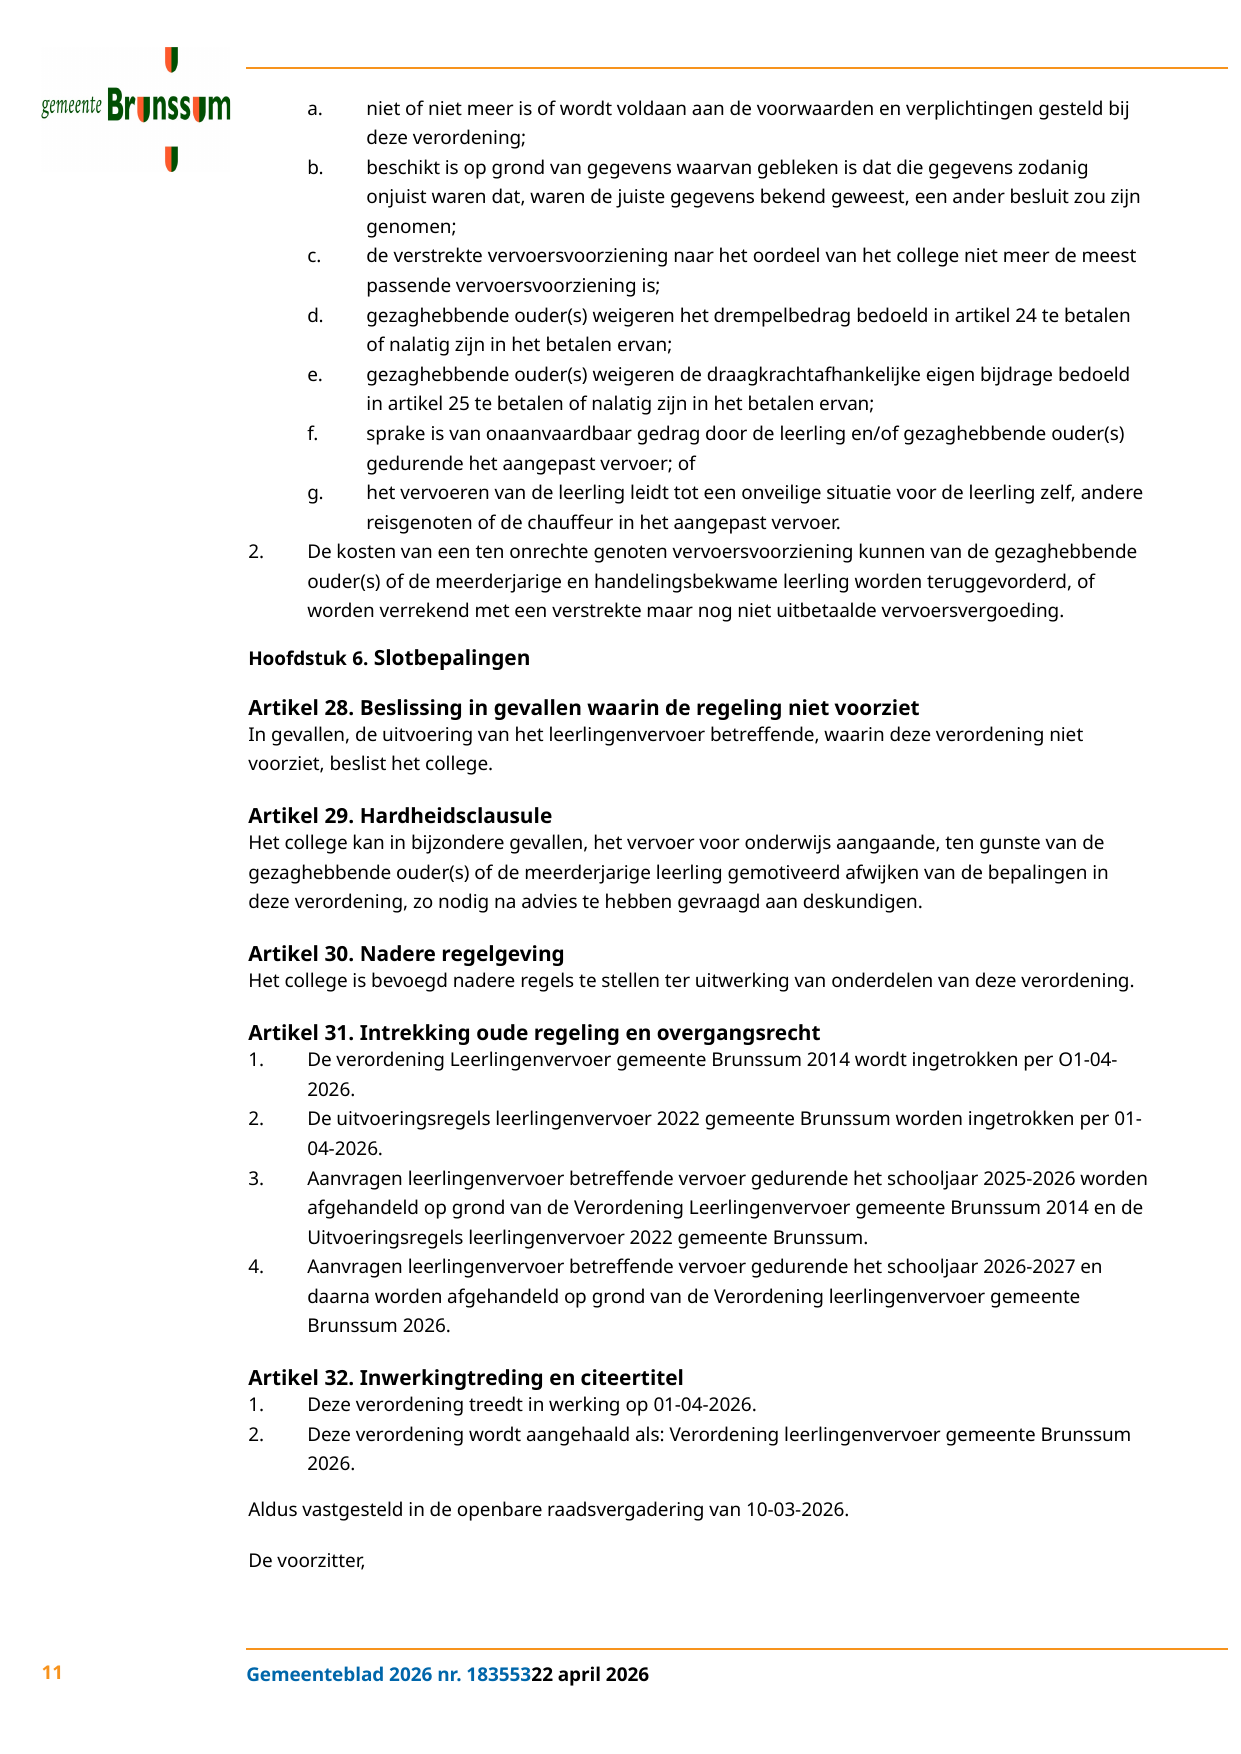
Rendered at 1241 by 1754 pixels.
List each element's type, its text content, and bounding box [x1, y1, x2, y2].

text In gevallen, de uitvoering van het leerlingenvervoer betreffende, waarin deze verordening niet voorziet, beslist het college. [248, 721, 1152, 776]
list gezaghebbende ouder(s) weigeren het drempelbedrag bedoeld in artikel 24 te betalen of nalatig zijn in het betalen ervan; [307, 302, 1152, 357]
text Artikel 31. Intrekking oude regeling en overgangsrecht [248, 1018, 1152, 1046]
picture [41, 47, 231, 172]
text Artikel 30. Nadere regelgeving [248, 939, 1152, 967]
text Artikel 28. Beslissing in gevallen waarin de regeling niet voorziet [248, 693, 1152, 721]
list beschikt is op grond van gegevens waarvan gebleken is dat die gegevens zodanig onjuist waren dat, waren de juiste gegevens bekend geweest, een ander besluit zou zijn genomen; [307, 154, 1152, 239]
text Aldus vastgesteld in de openbare raadsvergadering van 10-03-2026. [248, 1496, 1152, 1522]
list niet of niet meer is of wordt voldaan aan de voorwaarden en verplichtingen gesteld bij deze verordening; [307, 95, 1152, 150]
text Het college kan in bijzondere gevallen, het vervoer voor onderwijs aangaande, ten gunste van de gezaghebbende ouder(s) of de meerderjarige leerling gemotiveerd afwijken van de bepalingen in deze verordening, zo nodig na advies te hebben gevraagd aan deskundigen. [248, 829, 1152, 914]
list Deze verordening treedt in werking op 01-04-2026. [248, 1391, 1152, 1417]
list Deze verordening wordt aangehaald als: Verordening leerlingenvervoer gemeente Brunssum 2026. [248, 1421, 1152, 1476]
list Aanvragen leerlingenvervoer betreffende vervoer gedurende het schooljaar 2025-2026 worden afgehandeld op grond van de Verordening Leerlingenvervoer gemeente Brunssum 2014 en de Uitvoeringsregels leerlingenvervoer 2022 gemeente Brunssum. [248, 1165, 1152, 1249]
list sprake is van onaanvaardbaar gedrag door de leerling en/of gezaghebbende ouder(s) gedurende het aangepast vervoer; of [307, 420, 1152, 476]
list Aanvragen leerlingenvervoer betreffende vervoer gedurende het schooljaar 2026-2027 en daarna worden afgehandeld op grond van de Verordening leerlingenvervoer gemeente Brunssum 2026. [248, 1253, 1152, 1338]
text De voorzitter, [248, 1548, 1152, 1573]
list het vervoeren van de leerling leidt tot een onveilige situatie voor de leerling zelf, andere reisgenoten of de chauffeur in het aangepast vervoer. [307, 479, 1152, 535]
list de verstrekte vervoersvoorziening naar het oordeel van het college niet meer de meest passende vervoersvoorziening is; [307, 243, 1152, 298]
list De kosten van een ten onrechte genoten vervoersvoorziening kunnen van de gezaghebbende ouder(s) of de meerderjarige en handelingsbekwame leerling worden teruggevorderd, of worden verrekend met een verstrekte maar nog niet uitbetaalde vervoersvergoeding. [248, 538, 1152, 623]
text Artikel 29. Hardheidsclausule [248, 801, 1152, 829]
text Hoofdstuk 6. Slotbepalingen [248, 643, 1152, 672]
text Het college is bevoegd nadere regels te stellen ter uitwerking van onderdelen van deze verordening. [248, 967, 1152, 993]
list gezaghebbende ouder(s) weigeren de draagkrachtafhankelijke eigen bijdrage bedoeld in artikel 25 te betalen of nalatig zijn in het betalen ervan; [307, 361, 1152, 416]
text Artikel 32. Inwerkingtreding en citeertitel [248, 1363, 1152, 1391]
list De uitvoeringsregels leerlingenvervoer 2022 gemeente Brunssum worden ingetrokken per 01-04-2026. [248, 1106, 1152, 1161]
list De verordening Leerlingenvervoer gemeente Brunssum 2014 wordt ingetrokken per O1-04-2026. [248, 1046, 1152, 1102]
